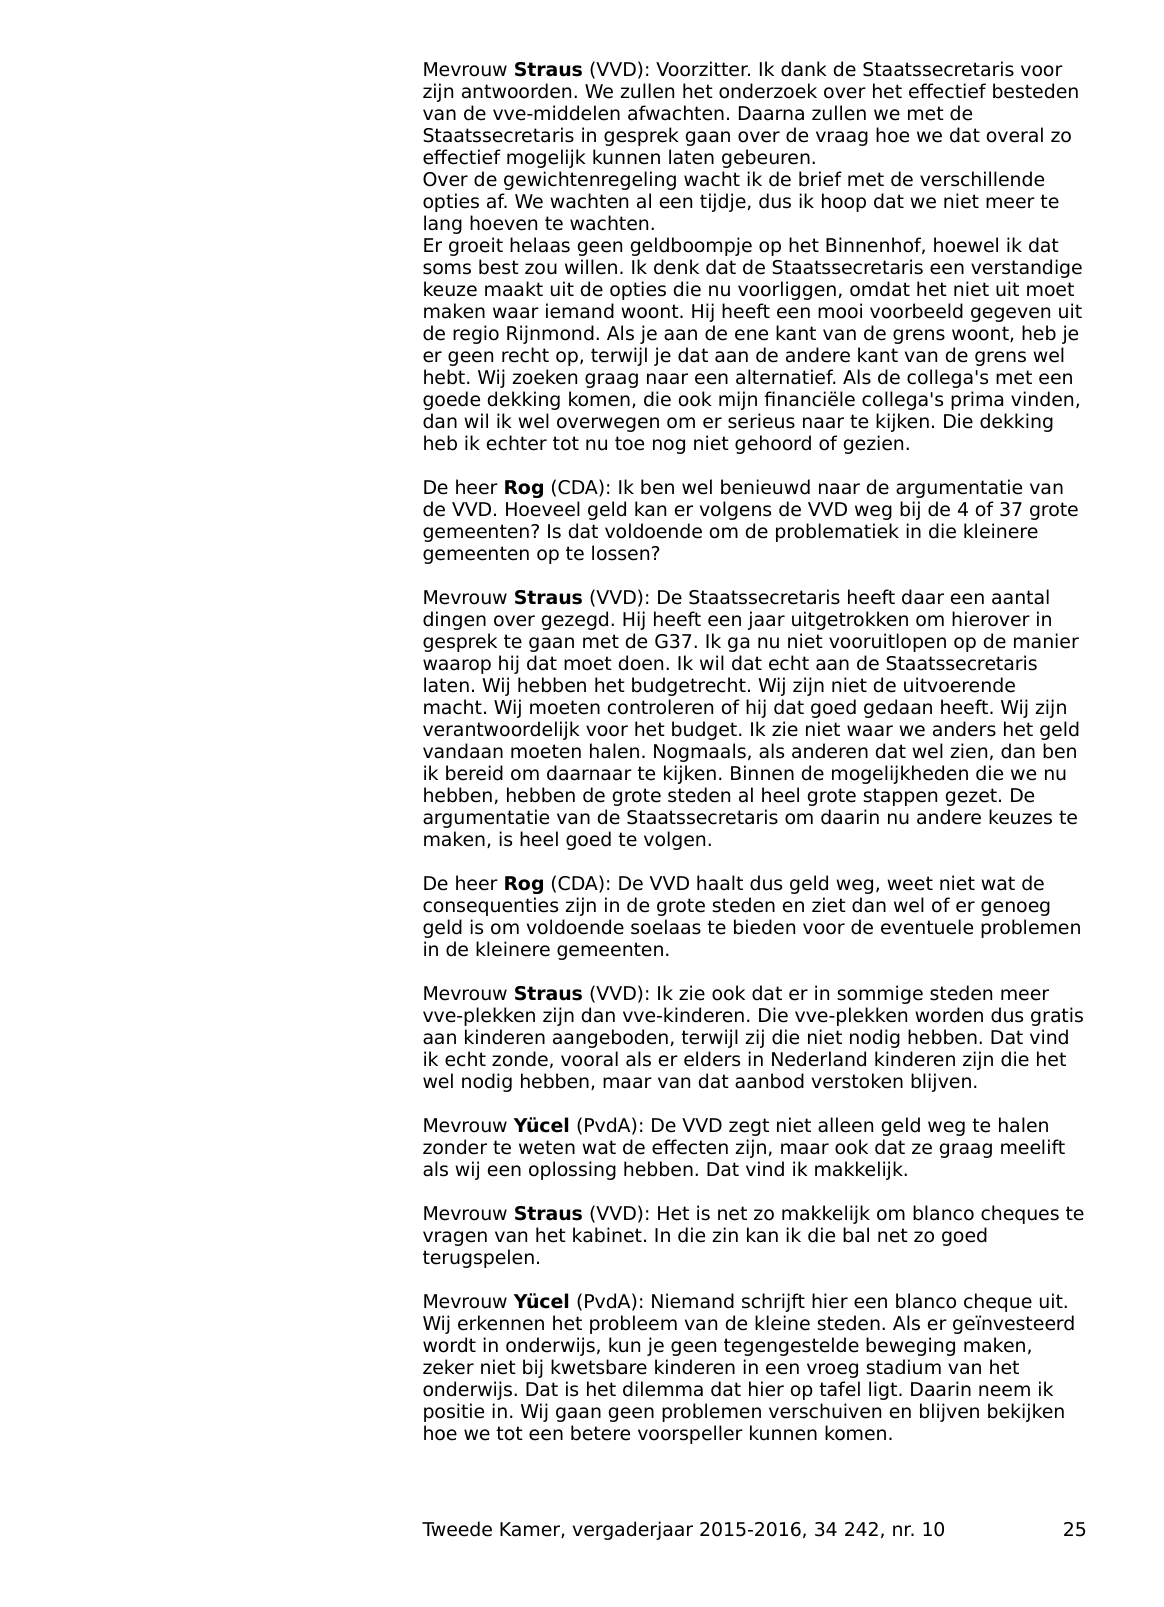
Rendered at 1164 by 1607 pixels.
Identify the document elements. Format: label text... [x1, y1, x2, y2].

text Mevrouw Straus (VVD): Het is net zo makkelijk om blanco cheques te vragen van het kabinet. In die zin kan ik die bal net zo goed terugspelen. [422, 1203, 1087, 1269]
text Mevrouw Yücel (PvdA): Niemand schrijft hier een blanco cheque uit. Wij erkennen het probleem van de kleine steden. Als er geïnvesteerd wordt in onderwijs, kun je geen tegengestelde beweging maken, zeker niet bij kwetsbare kinderen in een vroeg stadium van het onderwijs. Dat is het dilemma dat hier op tafel ligt. Daarin neem ik positie in. Wij gaan geen problemen verschuiven en blijven bekijken hoe we tot een betere voorspeller kunnen komen. [422, 1291, 1087, 1445]
text Mevrouw Straus (VVD): De Staatssecretaris heeft daar een aantal dingen over gezegd. Hij heeft een jaar uitgetrokken om hierover in gesprek te gaan met de G37. Ik ga nu niet vooruitlopen op de manier waarop hij dat moet doen. Ik wil dat echt aan de Staatssecretaris laten. Wij hebben het budgetrecht. Wij zijn niet de uitvoerende macht. Wij moeten controleren of hij dat goed gedaan heeft. Wij zijn verantwoordelijk voor het budget. Ik zie niet waar we anders het geld vandaan moeten halen. Nogmaals, als anderen dat wel zien, dan ben ik bereid om daarnaar te kijken. Binnen de mogelijkheden die we nu hebben, hebben de grote steden al heel grote stappen gezet. De argumentatie van de Staatssecretaris om daarin nu andere keuzes te maken, is heel goed te volgen. [422, 587, 1087, 851]
text De heer Rog (CDA): Ik ben wel benieuwd naar de argumentatie van de VVD. Hoeveel geld kan er volgens de VVD weg bij de 4 of 37 grote gemeenten? Is dat voldoende om de problematiek in die kleinere gemeenten op te lossen? [422, 477, 1087, 565]
text Er groeit helaas geen geldboompje op het Binnenhof, hoewel ik dat soms best zou willen. Ik denk dat de Staatssecretaris een verstandige keuze maakt uit de opties die nu voorliggen, omdat het niet uit moet maken waar iemand woont. Hij heeft een mooi voorbeeld gegeven uit de regio Rijnmond. Als je aan de ene kant van de grens woont, heb je er geen recht op, terwijl je dat aan de andere kant van de grens wel hebt. Wij zoeken graag naar een alternatief. Als de collega's met een goede dekking komen, die ook mijn financiële collega's prima vinden, dan wil ik wel overwegen om er serieus naar te kijken. Die dekking heb ik echter tot nu toe nog niet gehoord of gezien. [422, 235, 1087, 455]
text Mevrouw Straus (VVD): Ik zie ook dat er in sommige steden meer vve-plekken zijn dan vve-kinderen. Die vve-plekken worden dus gratis aan kinderen aangeboden, terwijl zij die niet nodig hebben. Dat vind ik echt zonde, vooral als er elders in Nederland kinderen zijn die het wel nodig hebben, maar van dat aanbod verstoken blijven. [422, 983, 1087, 1093]
text Mevrouw Yücel (PvdA): De VVD zegt niet alleen geld weg te halen zonder te weten wat de effecten zijn, maar ook dat ze graag meelift als wij een oplossing hebben. Dat vind ik makkelijk. [422, 1115, 1087, 1181]
text De heer Rog (CDA): De VVD haalt dus geld weg, weet niet wat de consequenties zijn in de grote steden en ziet dan wel of er genoeg geld is om voldoende soelaas te bieden voor de eventuele problemen in de kleinere gemeenten. [422, 873, 1087, 961]
text Over de gewichtenregeling wacht ik de brief met de verschillende opties af. We wachten al een tijdje, dus ik hoop dat we niet meer te lang hoeven te wachten. [422, 169, 1087, 235]
text Mevrouw Straus (VVD): Voorzitter. Ik dank de Staatssecretaris voor zijn antwoorden. We zullen het onderzoek over het effectief besteden van de vve-middelen afwachten. Daarna zullen we met de Staatssecretaris in gesprek gaan over de vraag hoe we dat overal zo effectief mogelijk kunnen laten gebeuren. [422, 59, 1087, 169]
